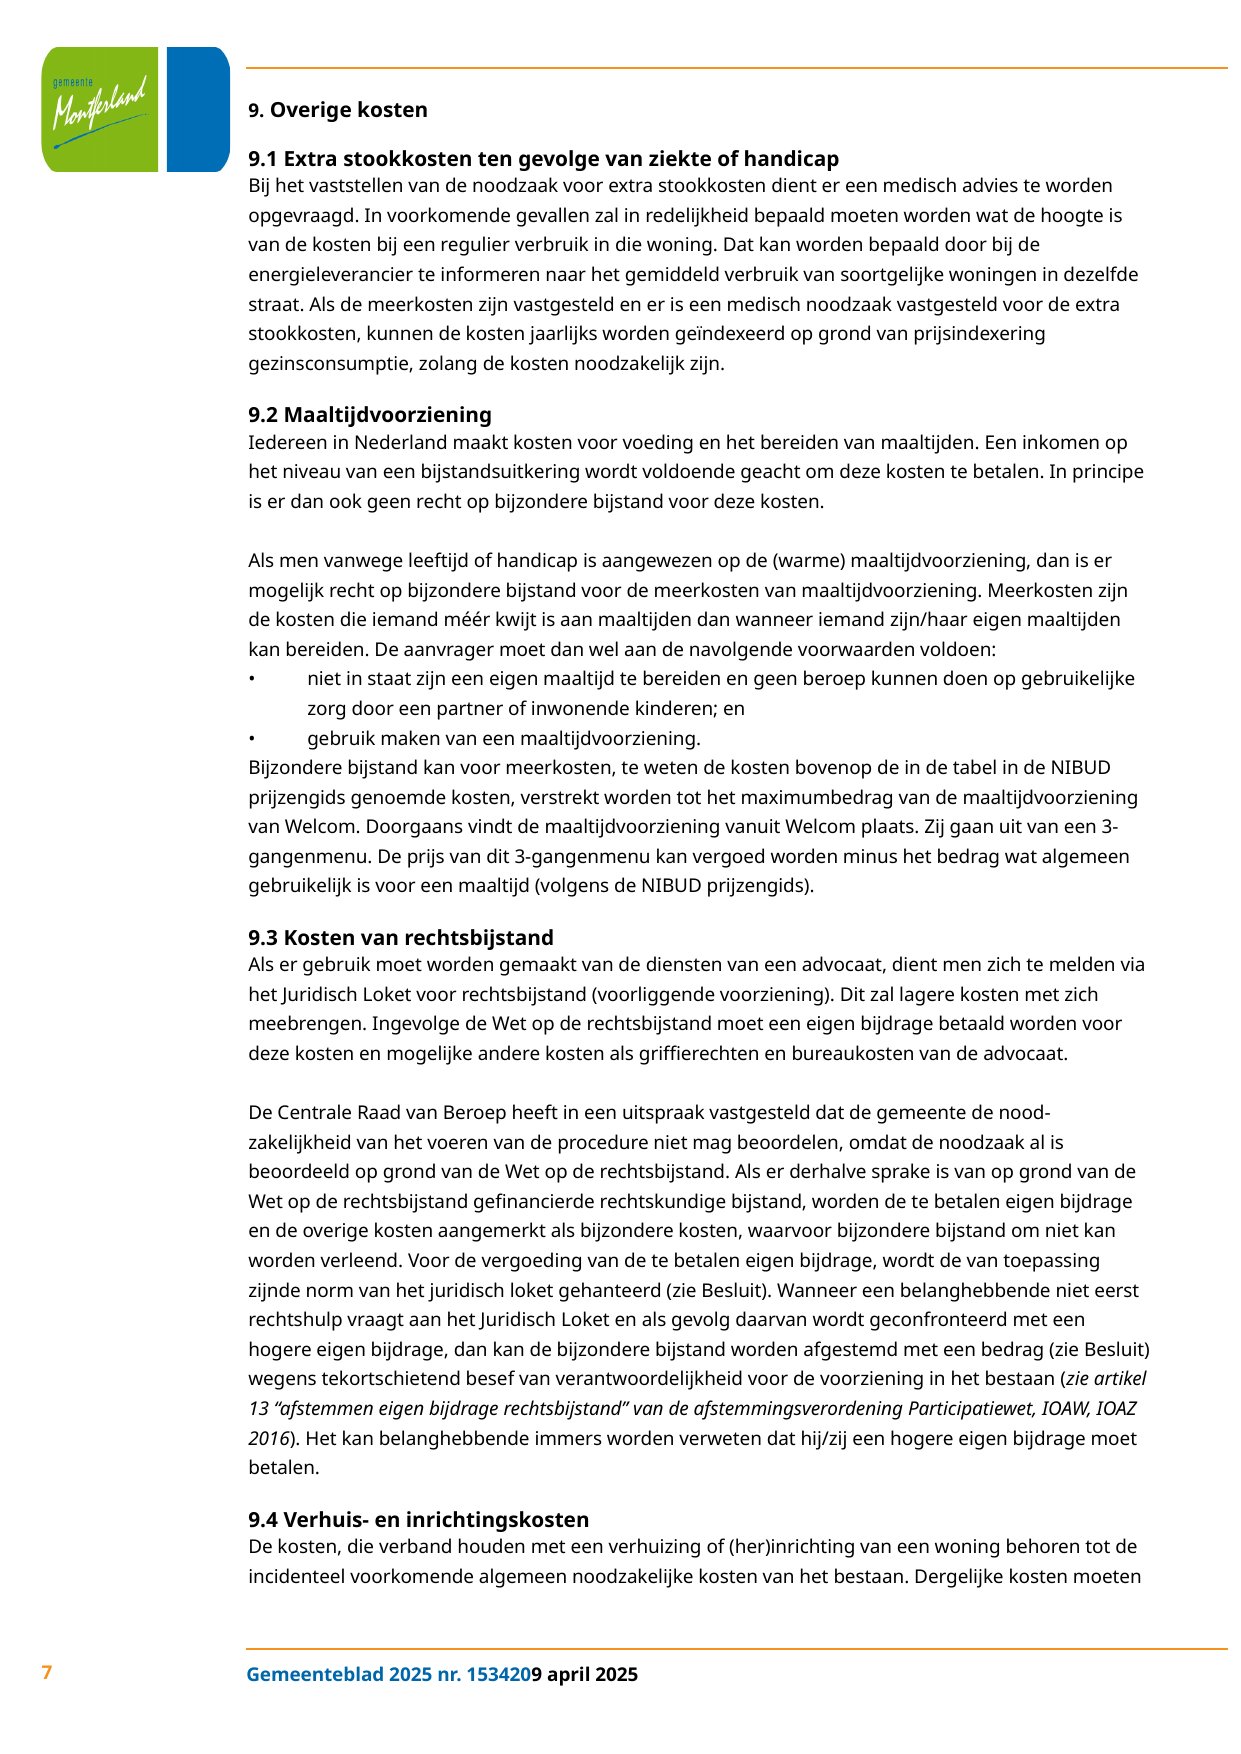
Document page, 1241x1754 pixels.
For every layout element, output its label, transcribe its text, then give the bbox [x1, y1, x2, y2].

text De kosten, die verband houden met een verhuizing of (her)inrichting van een woning behoren tot de incidenteel voorkomende algemeen noodzakelijke kosten van het bestaan. Dergelijke kosten moeten [248, 1533, 1152, 1588]
picture [41, 47, 231, 172]
text Bij het vaststellen van de noodzaak voor extra stookkosten dient er een medisch advies te worden opgevraagd. In voorkomende gevallen zal in redelijkheid bepaald moeten worden wat de hoogte is van de kosten bij een regulier verbruik in die woning. Dat kan worden bepaald door bij de energieleverancier te informeren naar het gemiddeld verbruik van soortgelijke woningen in dezelfde straat. Als de meerkosten zijn vastgesteld en er is een medisch noodzaak vastgesteld voor de extra stookkosten, kunnen de kosten jaarlijks worden geïndexeerd op grond van prijsindexering gezinsconsumptie, zolang de kosten noodzakelijk zijn. [248, 172, 1152, 376]
text Iedereen in Nederland maakt kosten voor voeding en het bereiden van maaltijden. Een inkomen op het niveau van een bijstandsuitkering wordt voldoende geacht om deze kosten te betalen. In principe is er dan ook geen recht op bijzondere bijstand voor deze kosten. [248, 429, 1152, 514]
text Als men vanwege leeftijd of handicap is aangewezen op de (warme) maaltijdvoorziening, dan is er mogelijk recht op bijzondere bijstand voor de meerkosten van maaltijdvoorziening. Meerkosten zijn de kosten die iemand méér kwijt is aan maaltijden dan wanneer iemand zijn/haar eigen maaltijden kan bereiden. De aanvrager moet dan wel aan de navolgende voorwaarden voldoen: [248, 547, 1152, 662]
list gebruik maken van een maaltijdvoorziening. [248, 725, 1152, 750]
list niet in staat zijn een eigen maaltijd te bereiden en geen beroep kunnen doen op gebruikelijke zorg door een partner of inwonende kinderen; en [248, 666, 1152, 721]
text Bijzondere bijstand kan voor meerkosten, te weten de kosten bovenop de in de tabel in de NIBUD prijzengids genoemde kosten, verstrekt worden tot het maximumbedrag van de maaltijdvoorziening van Welcom. Doorgaans vindt de maaltijdvoorziening vanuit Welcom plaats. Zij gaan uit van een 3-gangenmenu. De prijs van dit 3-gangenmenu kan vergoed worden minus het bedrag wat algemeen gebruikelijk is voor een maaltijd (volgens de NIBUD prijzengids). [248, 754, 1152, 898]
text Als er gebruik moet worden gemaakt van de diensten van een advocaat, dient men zich te melden via het Juridisch Loket voor rechtsbijstand (voorliggende voorziening). Dit zal lagere kosten met zich meebrengen. Ingevolge de Wet op de rechtsbijstand moet een eigen bijdrage betaald worden voor deze kosten en mogelijke andere kosten als griffierechten en bureaukosten van de advocaat. [248, 951, 1152, 1066]
text De Centrale Raad van Beroep heeft in een uitspraak vastgesteld dat de gemeente de nood-zakelijkheid van het voeren van de procedure niet mag beoordelen, omdat de noodzaak al is beoordeeld op grond van de Wet op de rechtsbijstand. Als er derhalve sprake is van op grond van de Wet op de rechtsbijstand gefinancierde rechtskundige bijstand, worden de te betalen eigen bijdrage en de overige kosten aangemerkt als bijzondere kosten, waarvoor bijzondere bijstand om niet kan worden verleend. Voor de vergoeding van de te betalen eigen bijdrage, wordt de van toepassing zijnde norm van het juridisch loket gehanteerd (zie Besluit). Wanneer een belanghebbende niet eerst rechtshulp vraagt aan het Juridisch Loket en als gevolg daarvan wordt geconfronteerd met een hogere eigen bijdrage, dan kan de bijzondere bijstand worden afgestemd met een bedrag (zie Besluit) wegens tekortschietend besef van verantwoordelijkheid voor de voorziening in het bestaan (zie artikel 13 “afstemmen eigen bijdrage rechtsbijstand” van de afstemmingsverordening Participatiewet, IOAW, IOAZ 2016). Het kan belanghebbende immers worden verweten dat hij/zij een hogere eigen bijdrage moet betalen. [248, 1099, 1152, 1480]
text 9. Overige kosten [248, 95, 1152, 123]
text 9.4 Verhuis- en inrichtingskosten [248, 1505, 1152, 1533]
text 9.1 Extra stookkosten ten gevolge van ziekte of handicap [248, 144, 1152, 172]
text 9.2 Maaltijdvoorziening [248, 400, 1152, 429]
text 9.3 Kosten van rechtsbijstand [248, 923, 1152, 951]
